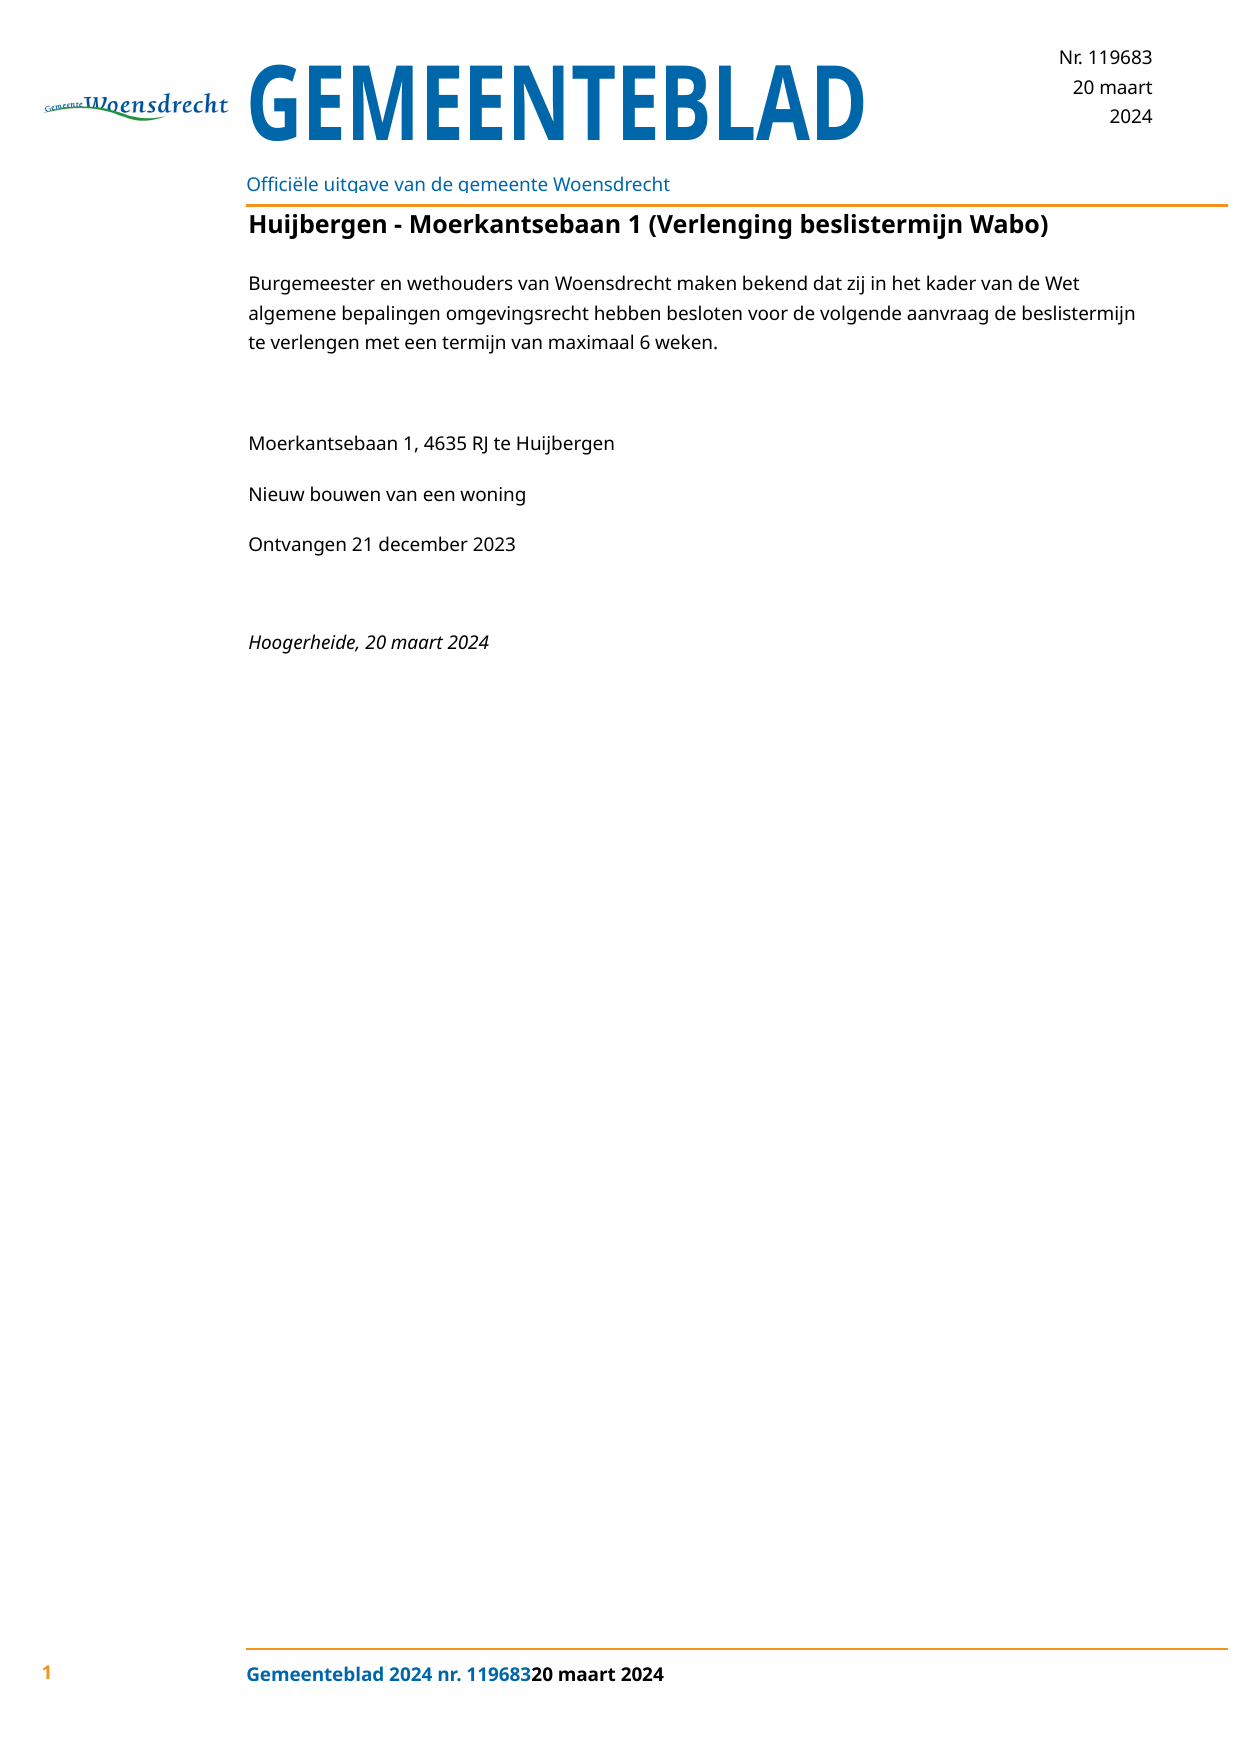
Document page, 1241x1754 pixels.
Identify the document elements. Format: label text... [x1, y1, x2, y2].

text Nieuw bouwen van een woning [248, 481, 1152, 506]
text Burgemeester en wethouders van Woensdrecht maken bekend dat zij in het kader van de Wet algemene bepalingen omgevingsrecht hebben besloten voor de volgende aanvraag de beslistermijn te verlengen met een termijn van maximaal 6 weken. [248, 270, 1152, 355]
text Ontvangen 21 december 2023 [248, 531, 1152, 557]
text Huijbergen - Moerkantsebaan 1 (Verlenging beslistermijn Wabo) [248, 207, 1152, 241]
picture [41, 47, 231, 172]
text Hoogerheide, 20 maart 2024 [248, 629, 1152, 655]
text Moerkantsebaan 1, 4635 RJ te Huijbergen [248, 430, 1152, 456]
